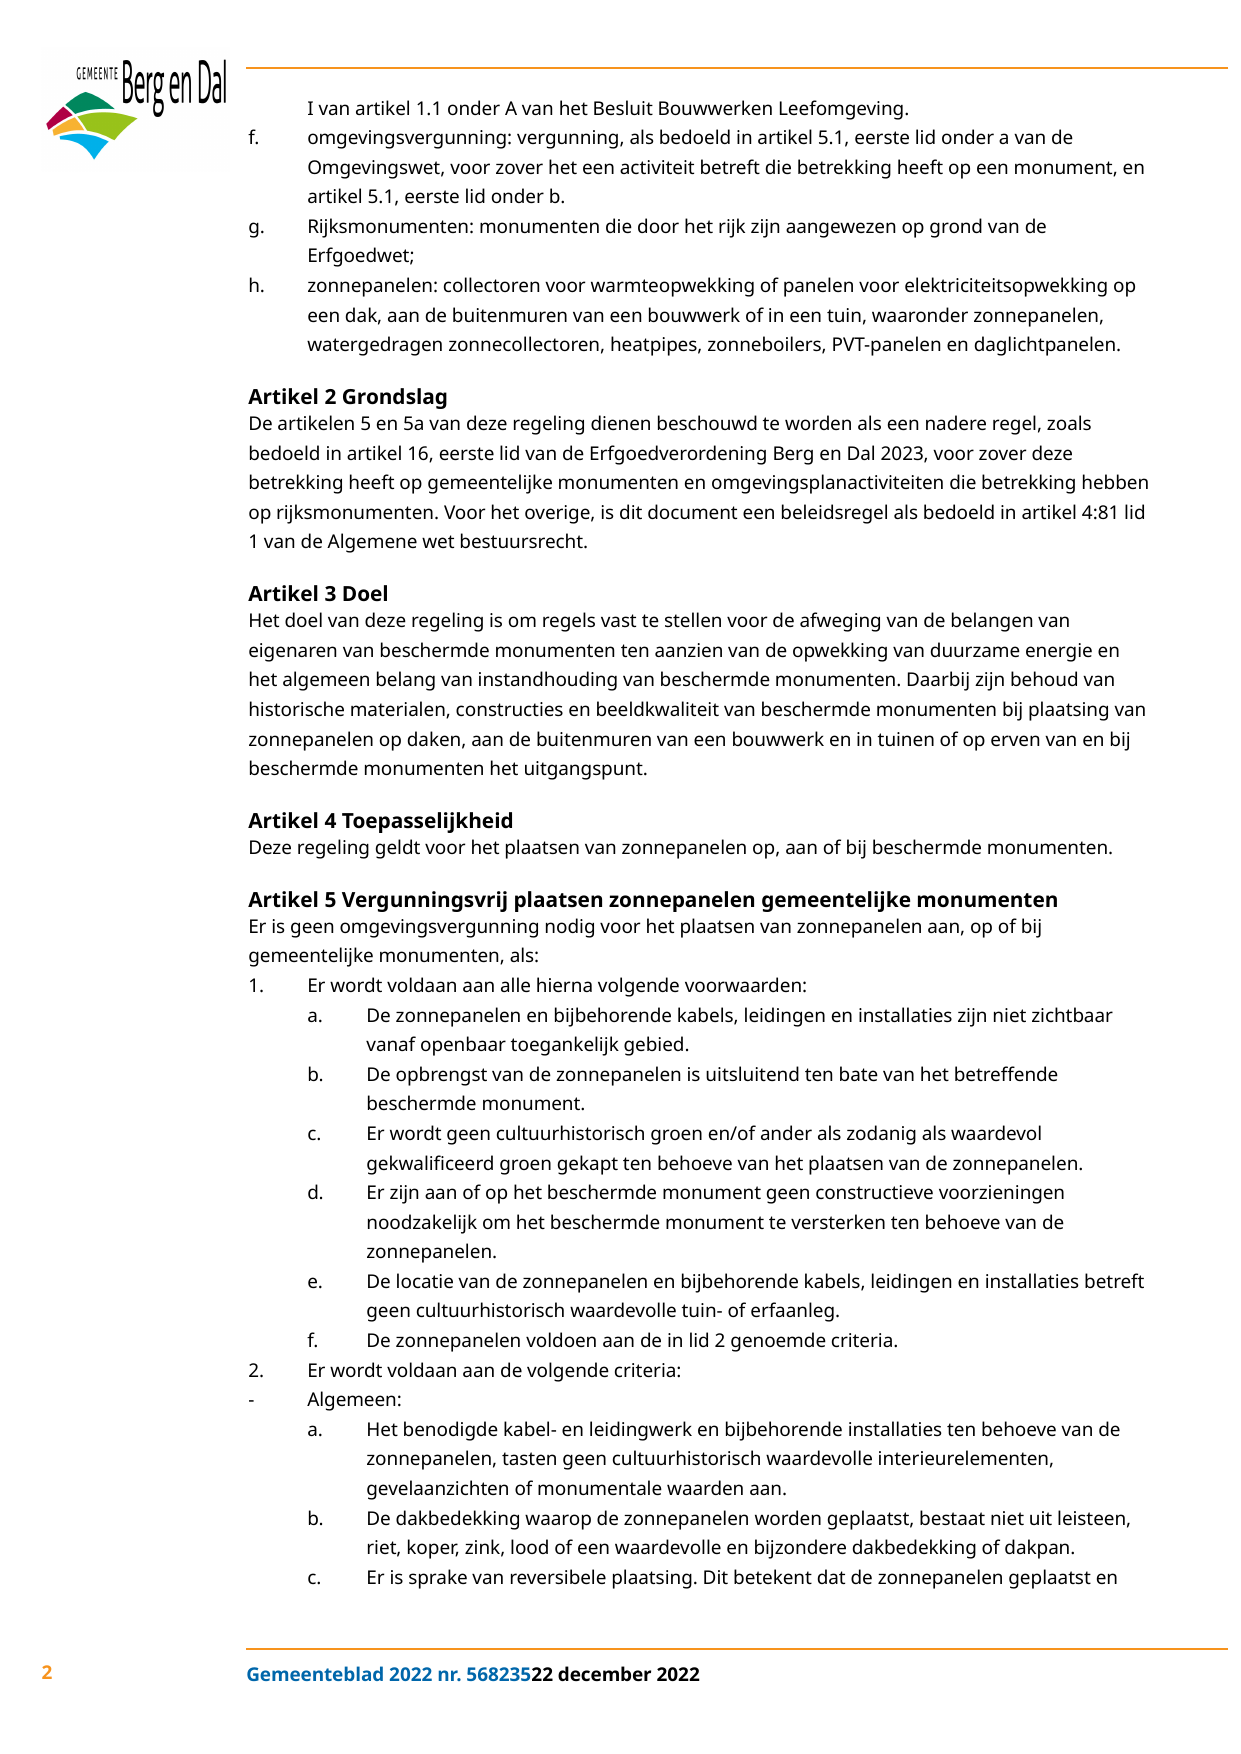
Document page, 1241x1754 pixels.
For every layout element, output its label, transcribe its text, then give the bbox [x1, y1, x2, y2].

text Artikel 3 Doel [248, 579, 1152, 607]
list omgevingsvergunning: vergunning, als bedoeld in artikel 5.1, eerste lid onder a van de Omgevingswet, voor zover het een activiteit betreft die betrekking heeft op een monument, en artikel 5.1, eerste lid onder b. [248, 124, 1152, 209]
text Artikel 4 Toepasselijkheid [248, 806, 1152, 834]
text De artikelen 5 en 5a van deze regeling dienen beschouwd te worden als een nadere regel, zoals bedoeld in artikel 16, eerste lid van de Erfgoedverordening Berg en Dal 2023, voor zover deze betrekking heeft op gemeentelijke monumenten en omgevingsplanactiviteiten die betrekking hebben op rijksmonumenten. Voor het overige, is dit document een beleidsregel als bedoeld in artikel 4:81 lid 1 van de Algemene wet bestuursrecht. [248, 410, 1152, 554]
list De dakbedekking waarop de zonnepanelen worden geplaatst, bestaat niet uit leisteen, riet, koper, zink, lood of een waardevolle en bijzondere dakbedekking of dakpan. [307, 1505, 1152, 1560]
list Er wordt voldaan aan alle hierna volgende voorwaarden: [248, 972, 1152, 998]
list Er zijn aan of op het beschermde monument geen constructieve voorzieningen noodzakelijk om het beschermde monument te versterken ten behoeve van de zonnepanelen. [307, 1179, 1152, 1264]
text Artikel 5 Vergunningsvrij plaatsen zonnepanelen gemeentelijke monumenten [248, 885, 1152, 913]
list Algemeen: [248, 1386, 1152, 1412]
text Het doel van deze regeling is om regels vast te stellen voor de afweging van de belangen van eigenaren van beschermde monumenten ten aanzien van de opwekking van duurzame energie en het algemeen belang van instandhouding van beschermde monumenten. Daarbij zijn behoud van historische materialen, constructies en beeldkwaliteit van beschermde monumenten bij plaatsing van zonnepanelen op daken, aan de buitenmuren van een bouwwerk en in tuinen of op erven van en bij beschermde monumenten het uitgangspunt. [248, 607, 1152, 781]
list Er wordt voldaan aan de volgende criteria: [248, 1357, 1152, 1383]
list I van artikel 1.1 onder A van het Besluit Bouwwerken Leefomgeving. [248, 95, 1152, 121]
list Er wordt geen cultuurhistorisch groen en/of ander als zodanig als waardevol gekwalificeerd groen gekapt ten behoeve van het plaatsen van de zonnepanelen. [307, 1120, 1152, 1176]
text Er is geen omgevingsvergunning nodig voor het plaatsen van zonnepanelen aan, op of bij gemeentelijke monumenten, als: [248, 913, 1152, 968]
text Deze regeling geldt voor het plaatsen van zonnepanelen op, aan of bij beschermde monumenten. [248, 834, 1152, 860]
list Er is sprake van reversibele plaatsing. Dit betekent dat de zonnepanelen geplaatst en [307, 1564, 1152, 1590]
list De opbrengst van de zonnepanelen is uitsluitend ten bate van het betreffende beschermde monument. [307, 1061, 1152, 1116]
list zonnepanelen: collectoren voor warmteopwekking of panelen voor elektriciteitsopwekking op een dak, aan de buitenmuren van een bouwwerk of in een tuin, waaronder zonnepanelen, watergedragen zonnecollectoren, heatpipes, zonneboilers, PVT-panelen en daglichtpanelen. [248, 272, 1152, 357]
text Artikel 2 Grondslag [248, 382, 1152, 410]
list De zonnepanelen voldoen aan de in lid 2 genoemde criteria. [307, 1327, 1152, 1353]
list Het benodigde kabel- en leidingwerk en bijbehorende installaties ten behoeve van de zonnepanelen, tasten geen cultuurhistorisch waardevolle interieurelementen, gevelaanzichten of monumentale waarden aan. [307, 1416, 1152, 1501]
list De locatie van de zonnepanelen en bijbehorende kabels, leidingen en installaties betreft geen cultuurhistorisch waardevolle tuin- of erfaanleg. [307, 1268, 1152, 1323]
picture [41, 47, 231, 172]
list De zonnepanelen en bijbehorende kabels, leidingen en installaties zijn niet zichtbaar vanaf openbaar toegankelijk gebied. [307, 1002, 1152, 1057]
list Rijksmonumenten: monumenten die door het rijk zijn aangewezen op grond van de Erfgoedwet; [248, 213, 1152, 268]
